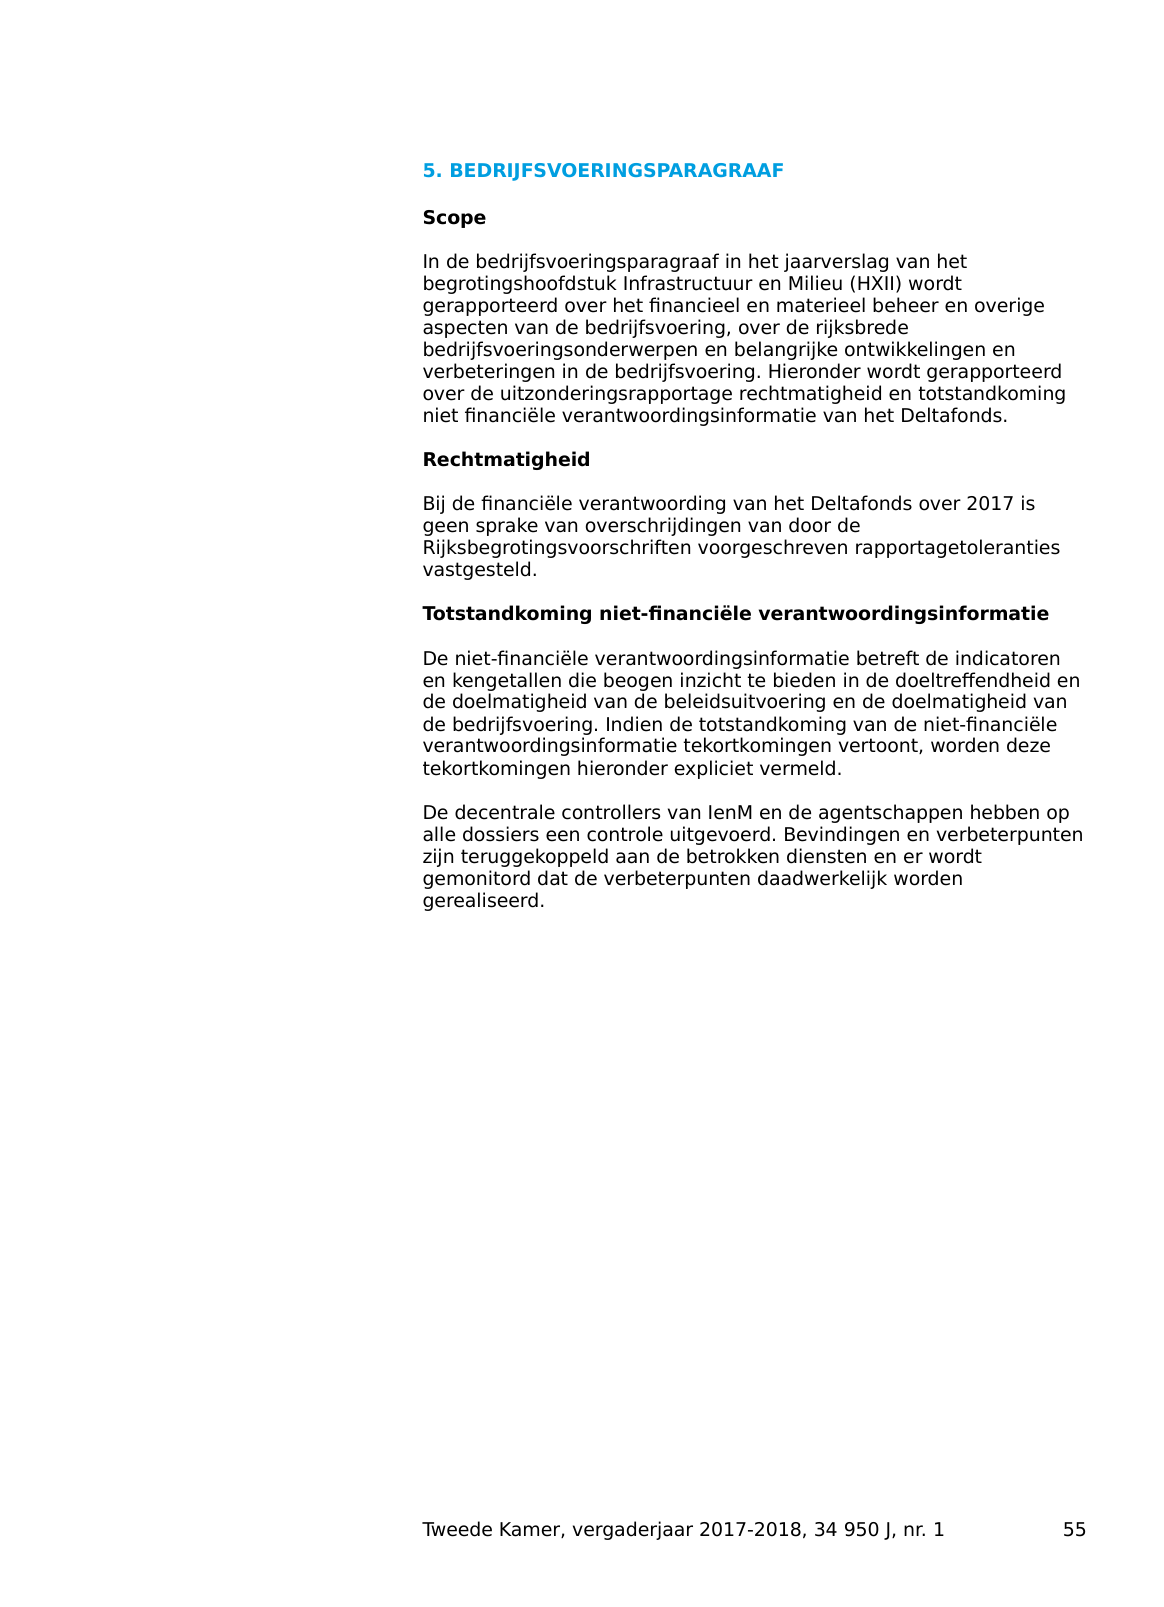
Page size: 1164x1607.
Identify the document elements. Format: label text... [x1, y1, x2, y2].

subtitle Scope [422, 207, 1087, 229]
subtitle Totstandkoming niet-financiële verantwoordingsinformatie [422, 603, 1087, 625]
text Bij de financiële verantwoording van het Deltafonds over 2017 is geen sprake van overschrijdingen van door de Rijksbegrotingsvoorschriften voorgeschreven rapportagetoleranties vastgesteld. [422, 493, 1087, 581]
text De niet-financiële verantwoordingsinformatie betreft de indicatoren en kengetallen die beogen inzicht te bieden in de doeltreffendheid en de doelmatigheid van de beleidsuitvoering en de doelmatigheid van de bedrijfsvoering. Indien de totstandkoming van de niet-financiële verantwoordingsinformatie tekortkomingen vertoont, worden deze tekortkomingen hieronder expliciet vermeld. [422, 647, 1087, 779]
subtitle Rechtmatigheid [422, 449, 1087, 471]
text De decentrale controllers van IenM en de agentschappen hebben op alle dossiers een controle uitgevoerd. Bevindingen en verbeterpunten zijn teruggekoppeld aan de betrokken diensten en er wordt gemonitord dat de verbeterpunten daadwerkelijk worden gerealiseerd. [422, 802, 1087, 911]
text In de bedrijfsvoeringsparagraaf in het jaarverslag van het begrotingshoofdstuk Infrastructuur en Milieu (HXII) wordt gerapporteerd over het financieel en materieel beheer en overige aspecten van de bedrijfsvoering, over de rijksbrede bedrijfsvoeringsonderwerpen en belangrijke ontwikkelingen en verbeteringen in de bedrijfsvoering. Hieronder wordt gerapporteerd over de uitzonderingsrapportage rechtmatigheid en totstandkoming niet financiële verantwoordingsinformatie van het Deltafonds. [422, 251, 1087, 427]
subtitle 5. BEDRIJFSVOERINGSPARAGRAAF [422, 160, 1087, 182]
